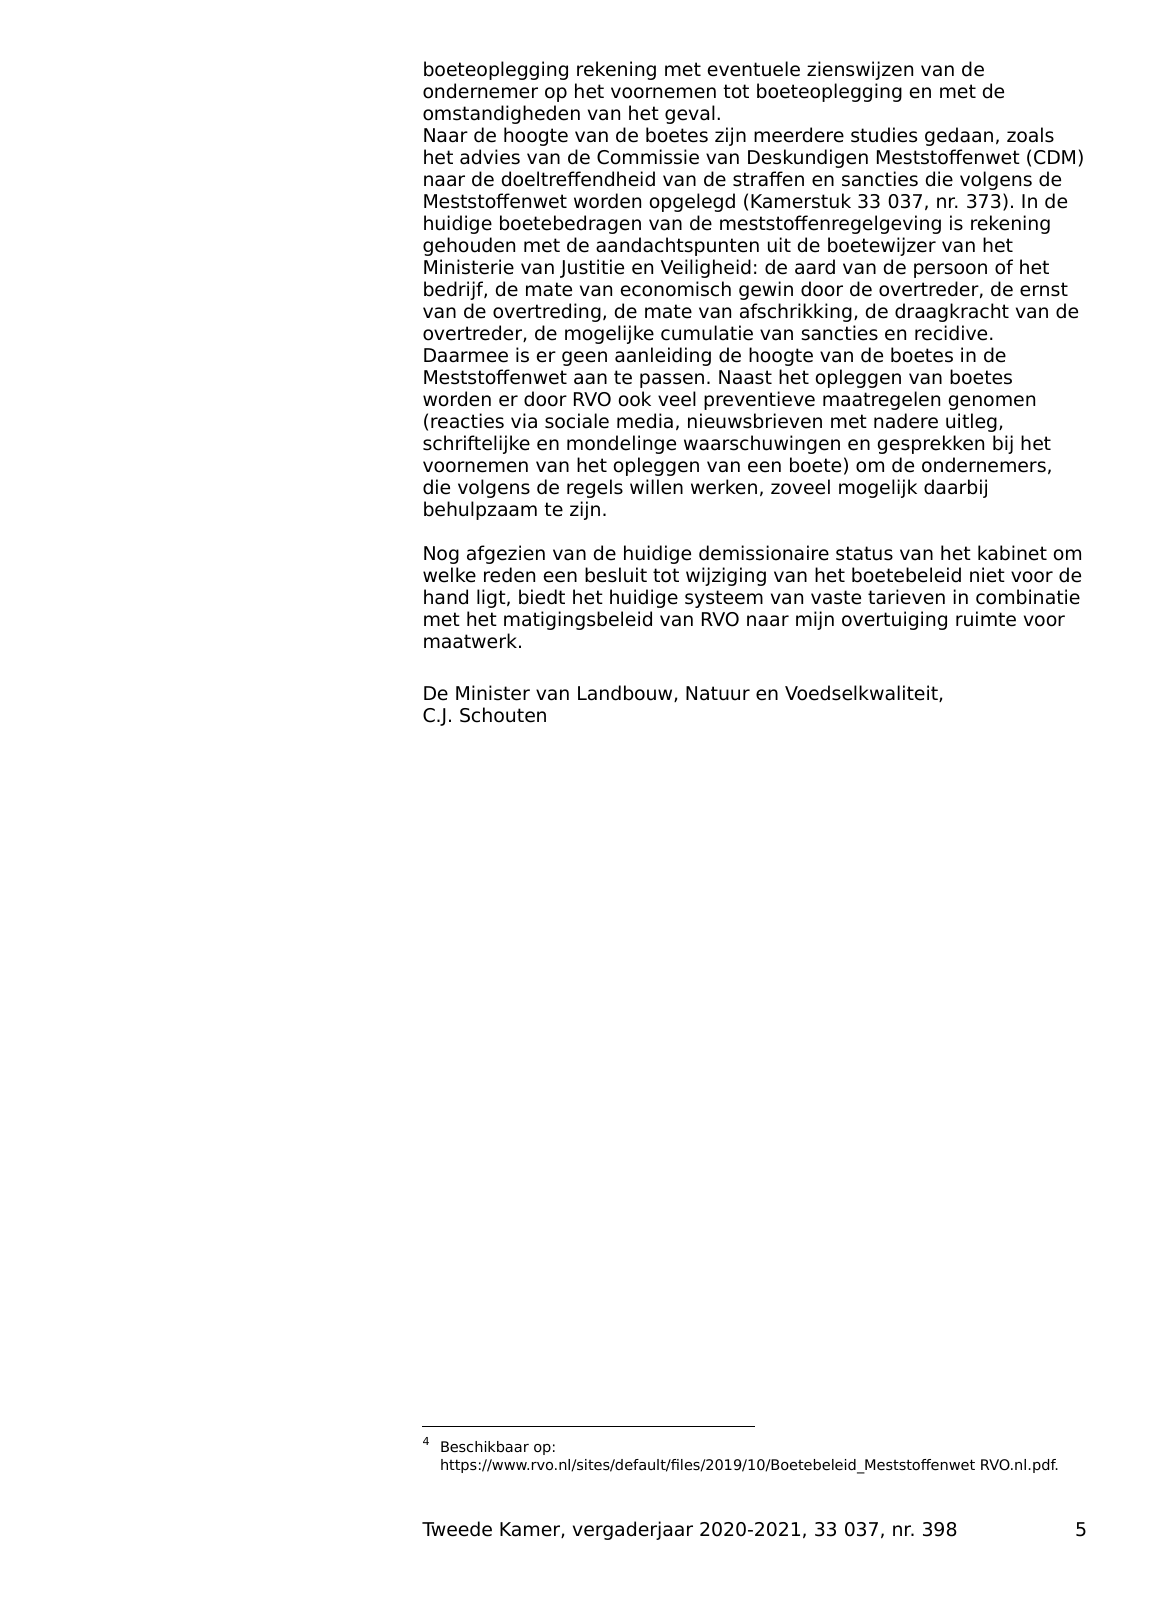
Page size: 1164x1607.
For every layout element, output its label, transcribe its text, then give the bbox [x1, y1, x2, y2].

text Beschikbaar op: https://www.rvo.nl/sites/default/files/2019/10/Boetebeleid_Meststoffenwet RVO.nl.pdf. [422, 1435, 1087, 1474]
text Naar de hoogte van de boetes zijn meerdere studies gedaan, zoals het advies van de Commissie van Deskundigen Meststoffenwet (CDM) naar de doeltreffendheid van de straffen en sancties die volgens de Meststoffenwet worden opgelegd (Kamerstuk 33 037, nr. 373). In de huidige boetebedragen van de meststoffenregelgeving is rekening gehouden met de aandachtspunten uit de boetewijzer van het Ministerie van Justitie en Veiligheid: de aard van de persoon of het bedrijf, de mate van economisch gewin door de overtreder, de ernst van de overtreding, de mate van afschrikking, de draagkracht van de overtreder, de mogelijke cumulatie van sancties en recidive. Daarmee is er geen aanleiding de hoogte van de boetes in de Meststoffenwet aan te passen. Naast het opleggen van boetes worden er door RVO ook veel preventieve maatregelen genomen (reacties via sociale media, nieuwsbrieven met nadere uitleg, schriftelijke en mondelinge waarschuwingen en gesprekken bij het voornemen van het opleggen van een boete) om de ondernemers, die volgens de regels willen werken, zoveel mogelijk daarbij behulpzaam te zijn. [422, 125, 1087, 521]
text Nog afgezien van de huidige demissionaire status van het kabinet om welke reden een besluit tot wijziging van het boetebeleid niet voor de hand ligt, biedt het huidige systeem van vaste tarieven in combinatie met het matigingsbeleid van RVO naar mijn overtuiging ruimte voor maatwerk. [422, 543, 1087, 653]
text De Minister van Landbouw, Natuur en Voedselkwaliteit, C.J. Schouten [422, 683, 1087, 727]
text boeteoplegging rekening met eventuele zienswijzen van de ondernemer op het voornemen tot boeteoplegging en met de omstandigheden van het geval. [422, 59, 1087, 125]
